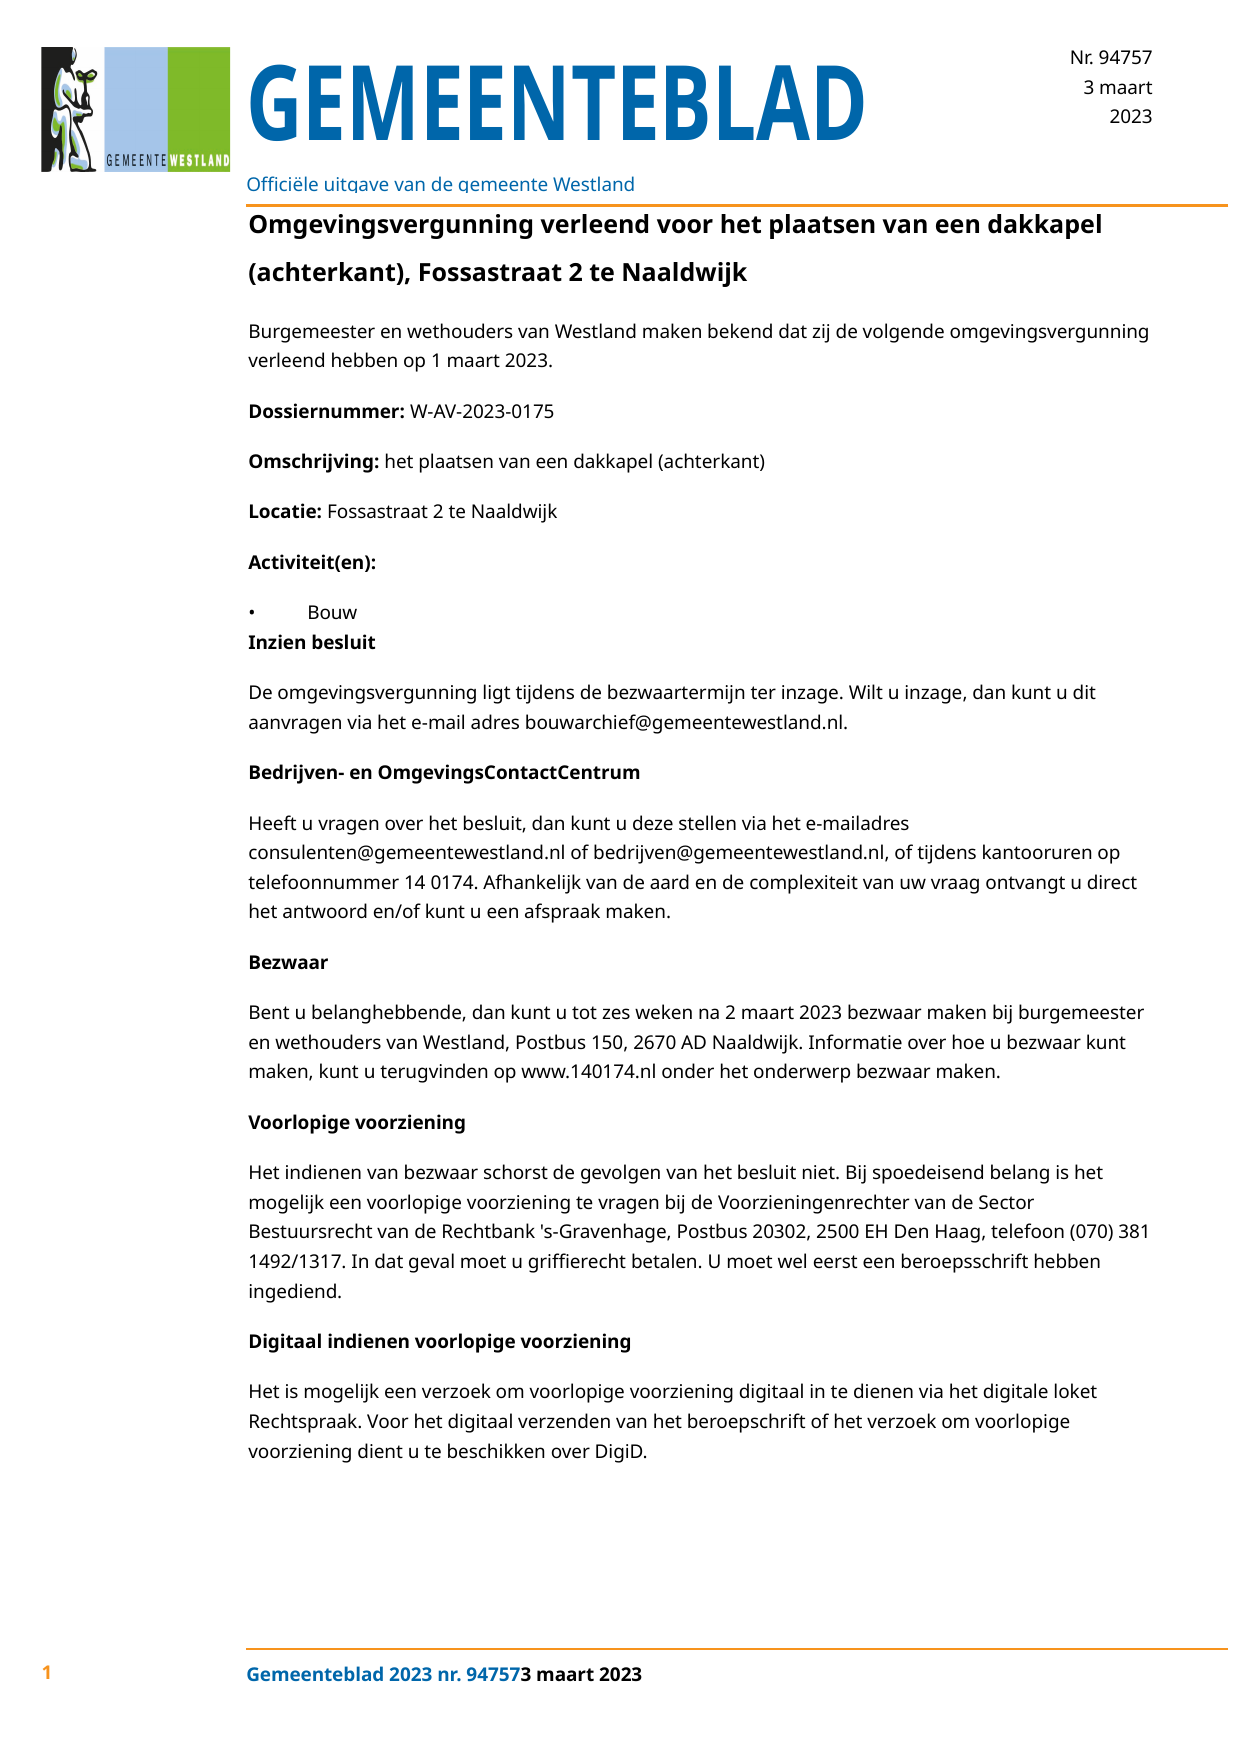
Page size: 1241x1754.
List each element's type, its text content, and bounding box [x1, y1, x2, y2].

text Omschrijving: het plaatsen van een dakkapel (achterkant) [248, 448, 1152, 474]
text Voorlopige voorziening [248, 1109, 1152, 1135]
text Locatie: Fossastraat 2 te Naaldwijk [248, 499, 1152, 524]
text Omgevingsvergunning verleend voor het plaatsen van een dakkapel (achterkant), Fossastraat 2 te Naaldwijk [248, 207, 1152, 288]
text Bent u belanghebbende, dan kunt u tot zes weken na 2 maart 2023 bezwaar maken bij burgemeester en wethouders van Westland, Postbus 150, 2670 AD Naaldwijk. Informatie over hoe u bezwaar kunt maken, kunt u terugvinden op www.140174.nl onder het onderwerp bezwaar maken. [248, 999, 1152, 1084]
text Dossiernummer: W-AV-2023-0175 [248, 398, 1152, 424]
text Bedrijven- en OmgevingsContactCentrum [248, 759, 1152, 785]
text Burgemeester en wethouders van Westland maken bekend dat zij de volgende omgevingsvergunning verleend hebben op 1 maart 2023. [248, 318, 1152, 373]
text Digitaal indienen voorlopige voorziening [248, 1328, 1152, 1354]
text Bezwaar [248, 949, 1152, 975]
text Het indienen van bezwaar schorst de gevolgen van het besluit niet. Bij spoedeisend belang is het mogelijk een voorlopige voorziening te vragen bij de Voorzieningenrechter van de Sector Bestuursrecht van de Rechtbank 's-Gravenhage, Postbus 20302, 2500 EH Den Haag, telefoon (070) 381 1492/1317. In dat geval moet u griffierecht betalen. U moet wel eerst een beroepsschrift hebben ingediend. [248, 1159, 1152, 1304]
text Inzien besluit [248, 629, 1152, 655]
list Bouw [248, 599, 1152, 625]
text Activiteit(en): [248, 549, 1152, 575]
picture [41, 47, 231, 172]
text Het is mogelijk een verzoek om voorlopige voorziening digitaal in te dienen via het digitale loket Rechtspraak. Voor het digitaal verzenden van het beroepschrift of het verzoek om voorlopige voorziening dient u te beschikken over DigiD. [248, 1379, 1152, 1464]
text De omgevingsvergunning ligt tijdens de bezwaartermijn ter inzage. Wilt u inzage, dan kunt u dit aanvragen via het e-mail adres bouwarchief@gemeentewestland.nl. [248, 679, 1152, 735]
text Heeft u vragen over het besluit, dan kunt u deze stellen via het e-mailadres consulenten@gemeentewestland.nl of bedrijven@gemeentewestland.nl, of tijdens kantooruren op telefoonnummer 14 0174. Afhankelijk van de aard en de complexiteit van uw vraag ontvangt u direct het antwoord en/of kunt u een afspraak maken. [248, 810, 1152, 924]
